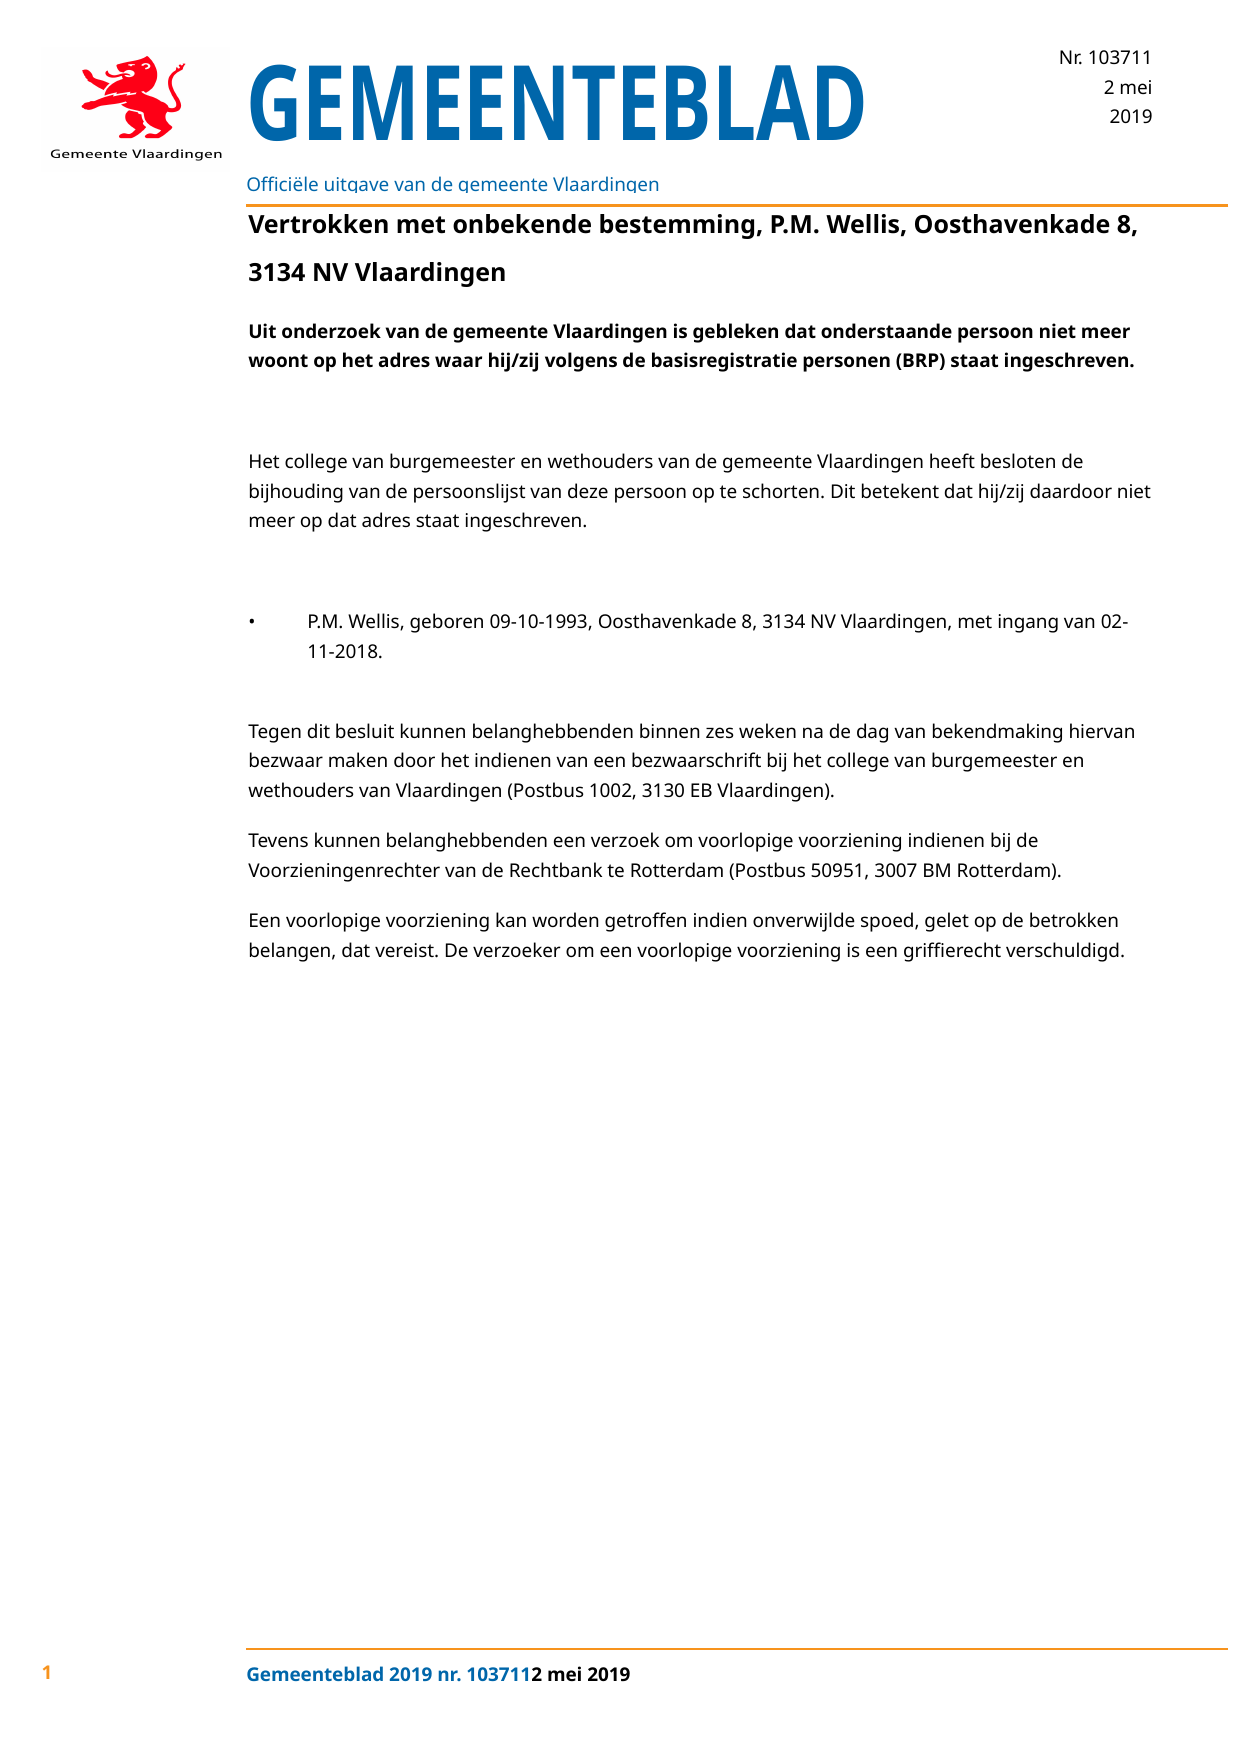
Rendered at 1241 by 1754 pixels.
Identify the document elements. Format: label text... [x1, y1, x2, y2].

text Tevens kunnen belanghebbenden een verzoek om voorlopige voorziening indienen bij de Voorzieningenrechter van de Rechtbank te Rotterdam (Postbus 50951, 3007 BM Rotterdam). [248, 827, 1152, 883]
picture [41, 47, 231, 172]
text Het college van burgemeester en wethouders van de gemeente Vlaardingen heeft besloten de bijhouding van de persoonslijst van deze persoon op te schorten. Dit betekent dat hij/zij daardoor niet meer op dat adres staat ingeschreven. [248, 448, 1152, 533]
text Een voorlopige voorziening kan worden getroffen indien onverwijlde spoed, gelet op de betrokken belangen, dat vereist. De verzoeker om een voorlopige voorziening is een griffierecht verschuldigd. [248, 907, 1152, 963]
list P.M. Wellis, geboren 09-10-1993, Oosthavenkade 8, 3134 NV Vlaardingen, met ingang van 02-11-2018. [248, 608, 1152, 664]
text Tegen dit besluit kunnen belanghebbenden binnen zes weken na de dag van bekendmaking hiervan bezwaar maken door het indienen van een bezwaarschrift bij het college van burgemeester en wethouders van Vlaardingen (Postbus 1002, 3130 EB Vlaardingen). [248, 718, 1152, 803]
text Uit onderzoek van de gemeente Vlaardingen is gebleken dat onderstaande persoon niet meer woont op het adres waar hij/zij volgens de basisregistratie personen (BRP) staat ingeschreven. [248, 318, 1152, 373]
text Vertrokken met onbekende bestemming, P.M. Wellis, Oosthavenkade 8, 3134 NV Vlaardingen [248, 207, 1152, 288]
